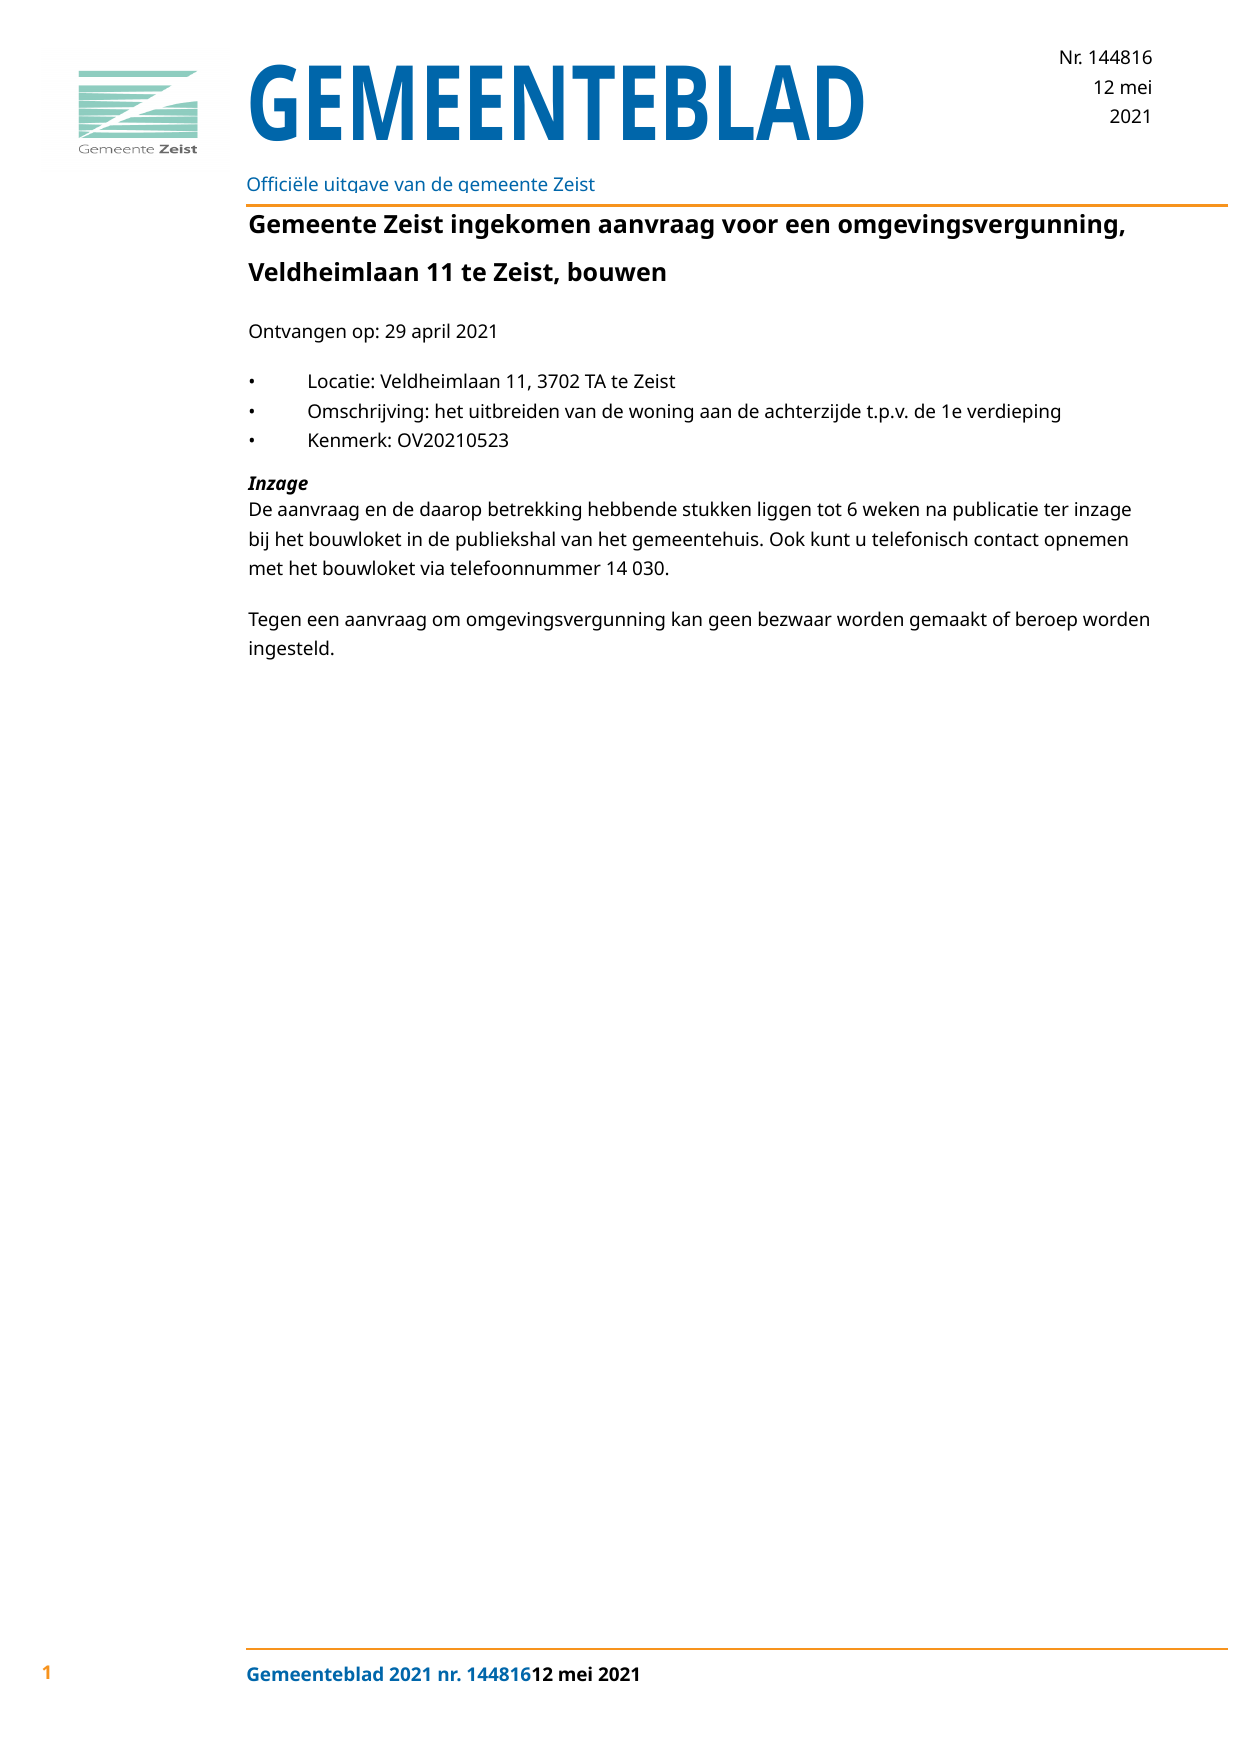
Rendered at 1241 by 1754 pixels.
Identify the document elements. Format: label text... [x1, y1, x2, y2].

text Inzage [248, 471, 1152, 496]
text De aanvraag en de daarop betrekking hebbende stukken liggen tot 6 weken na publicatie ter inzage bij het bouwloket in de publiekshal van het gemeentehuis. Ook kunt u telefonisch contact opnemen met het bouwloket via telefoonnummer 14 030. [248, 496, 1152, 581]
list Omschrijving: het uitbreiden van de woning aan de achterzijde t.p.v. de 1e verdieping [248, 398, 1152, 424]
list Locatie: Veldheimlaan 11, 3702 TA te Zeist [248, 368, 1152, 394]
picture [41, 47, 231, 172]
list Kenmerk: OV20210523 [248, 427, 1152, 453]
text Ontvangen op: 29 april 2021 [248, 318, 1152, 344]
text Gemeente Zeist ingekomen aanvraag voor een omgevingsvergunning, Veldheimlaan 11 te Zeist, bouwen [248, 207, 1152, 288]
text Tegen een aanvraag om omgevingsvergunning kan geen bezwaar worden gemaakt of beroep worden ingesteld. [248, 606, 1152, 661]
